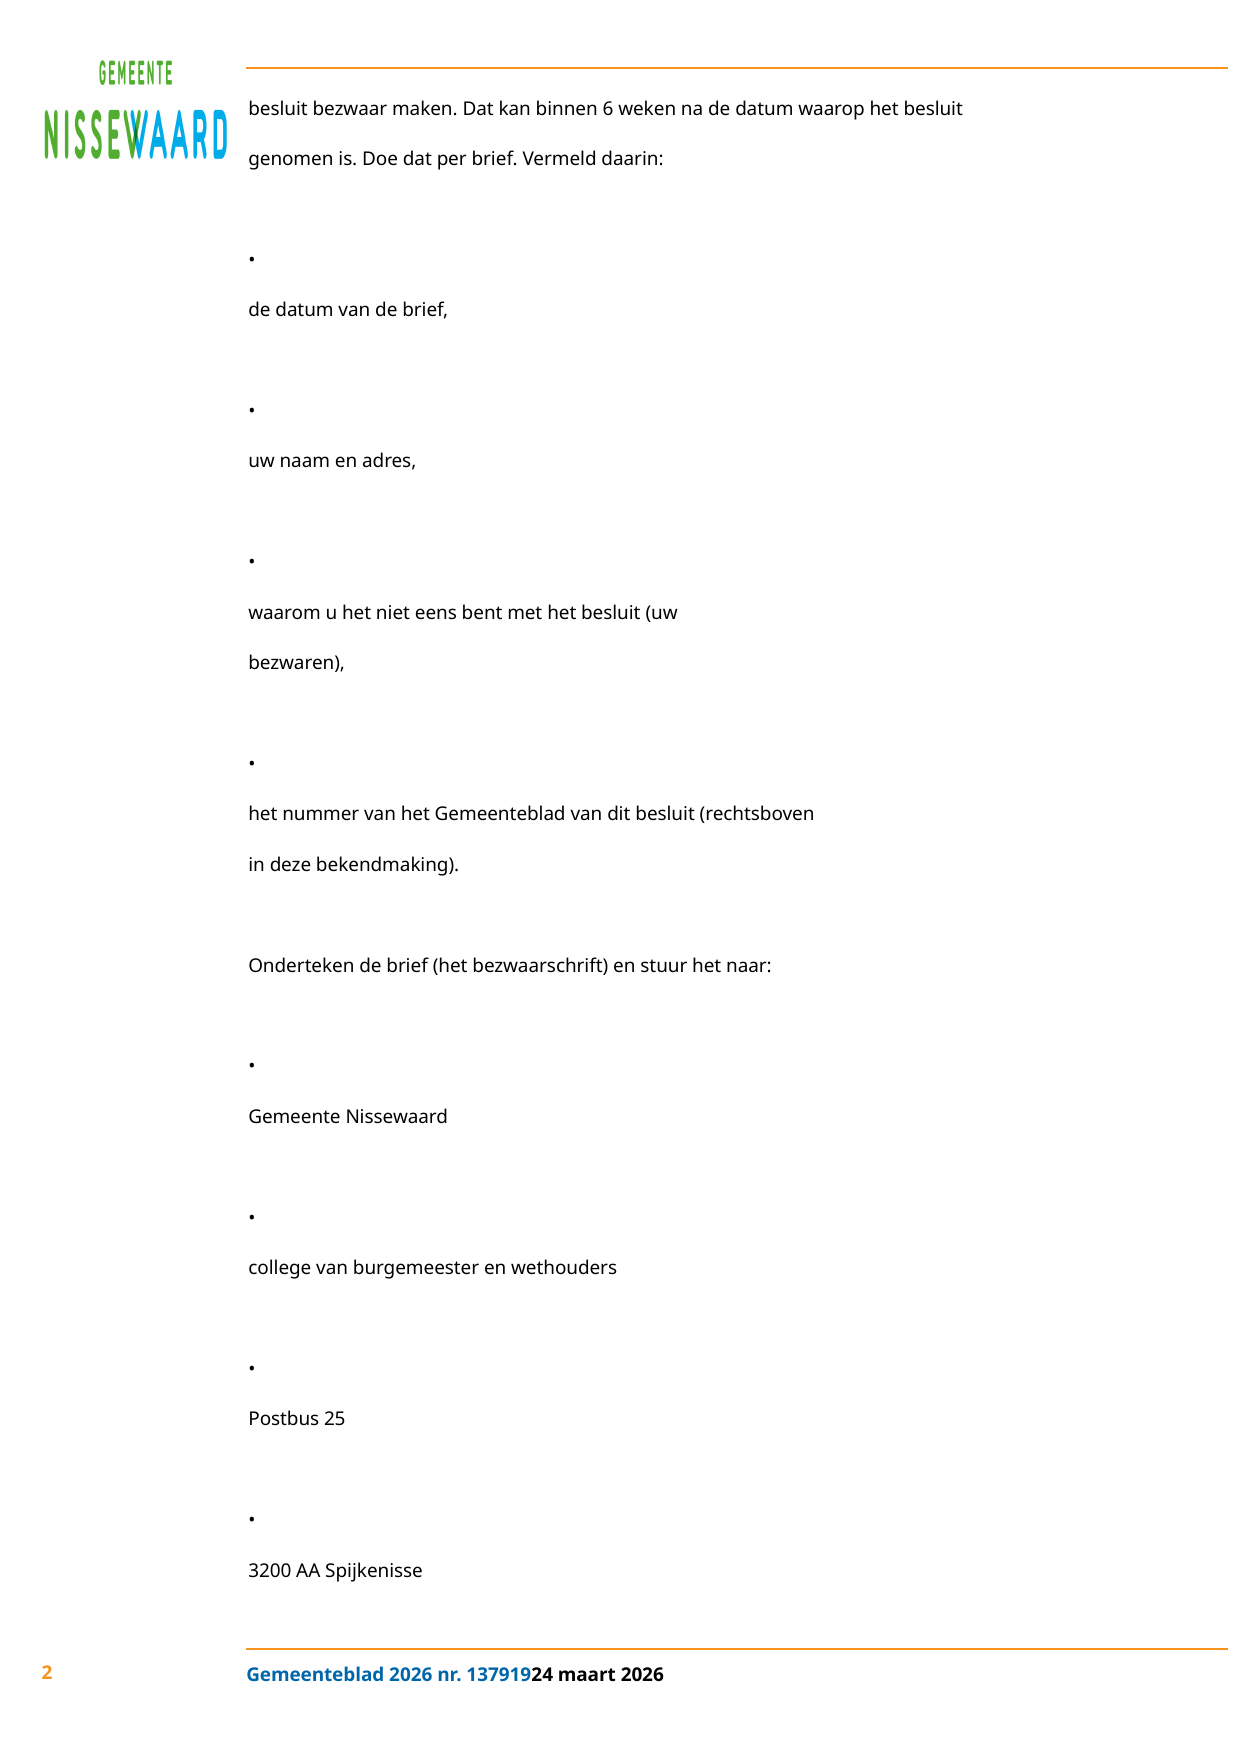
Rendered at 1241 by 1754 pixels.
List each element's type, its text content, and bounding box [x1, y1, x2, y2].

text • [248, 246, 1152, 272]
text besluit bezwaar maken. Dat kan binnen 6 weken na de datum waarop het besluit [248, 95, 1152, 121]
text • [248, 1053, 1152, 1078]
text Gemeente Nissewaard [248, 1103, 1152, 1129]
text uw naam en adres, [248, 448, 1152, 473]
picture [41, 47, 231, 172]
text waarom u het niet eens bent met het besluit (uw [248, 599, 1152, 625]
text • [248, 548, 1152, 574]
text • [248, 397, 1152, 423]
text Onderteken de brief (het bezwaarschrift) en stuur het naar: [248, 952, 1152, 978]
text • [248, 1355, 1152, 1381]
text in deze bekendmaking). [248, 851, 1152, 877]
text • [248, 1204, 1152, 1230]
text het nummer van het Gemeenteblad van dit besluit (rechtsboven [248, 801, 1152, 826]
text • [248, 1506, 1152, 1532]
text bezwaren), [248, 649, 1152, 675]
text 3200 AA Spijkenisse [248, 1557, 1152, 1583]
text • [248, 750, 1152, 776]
text genomen is. Doe dat per brief. Vermeld daarin: [248, 145, 1152, 171]
text college van burgemeester en wethouders [248, 1254, 1152, 1280]
text de datum van de brief, [248, 296, 1152, 322]
text Postbus 25 [248, 1406, 1152, 1431]
